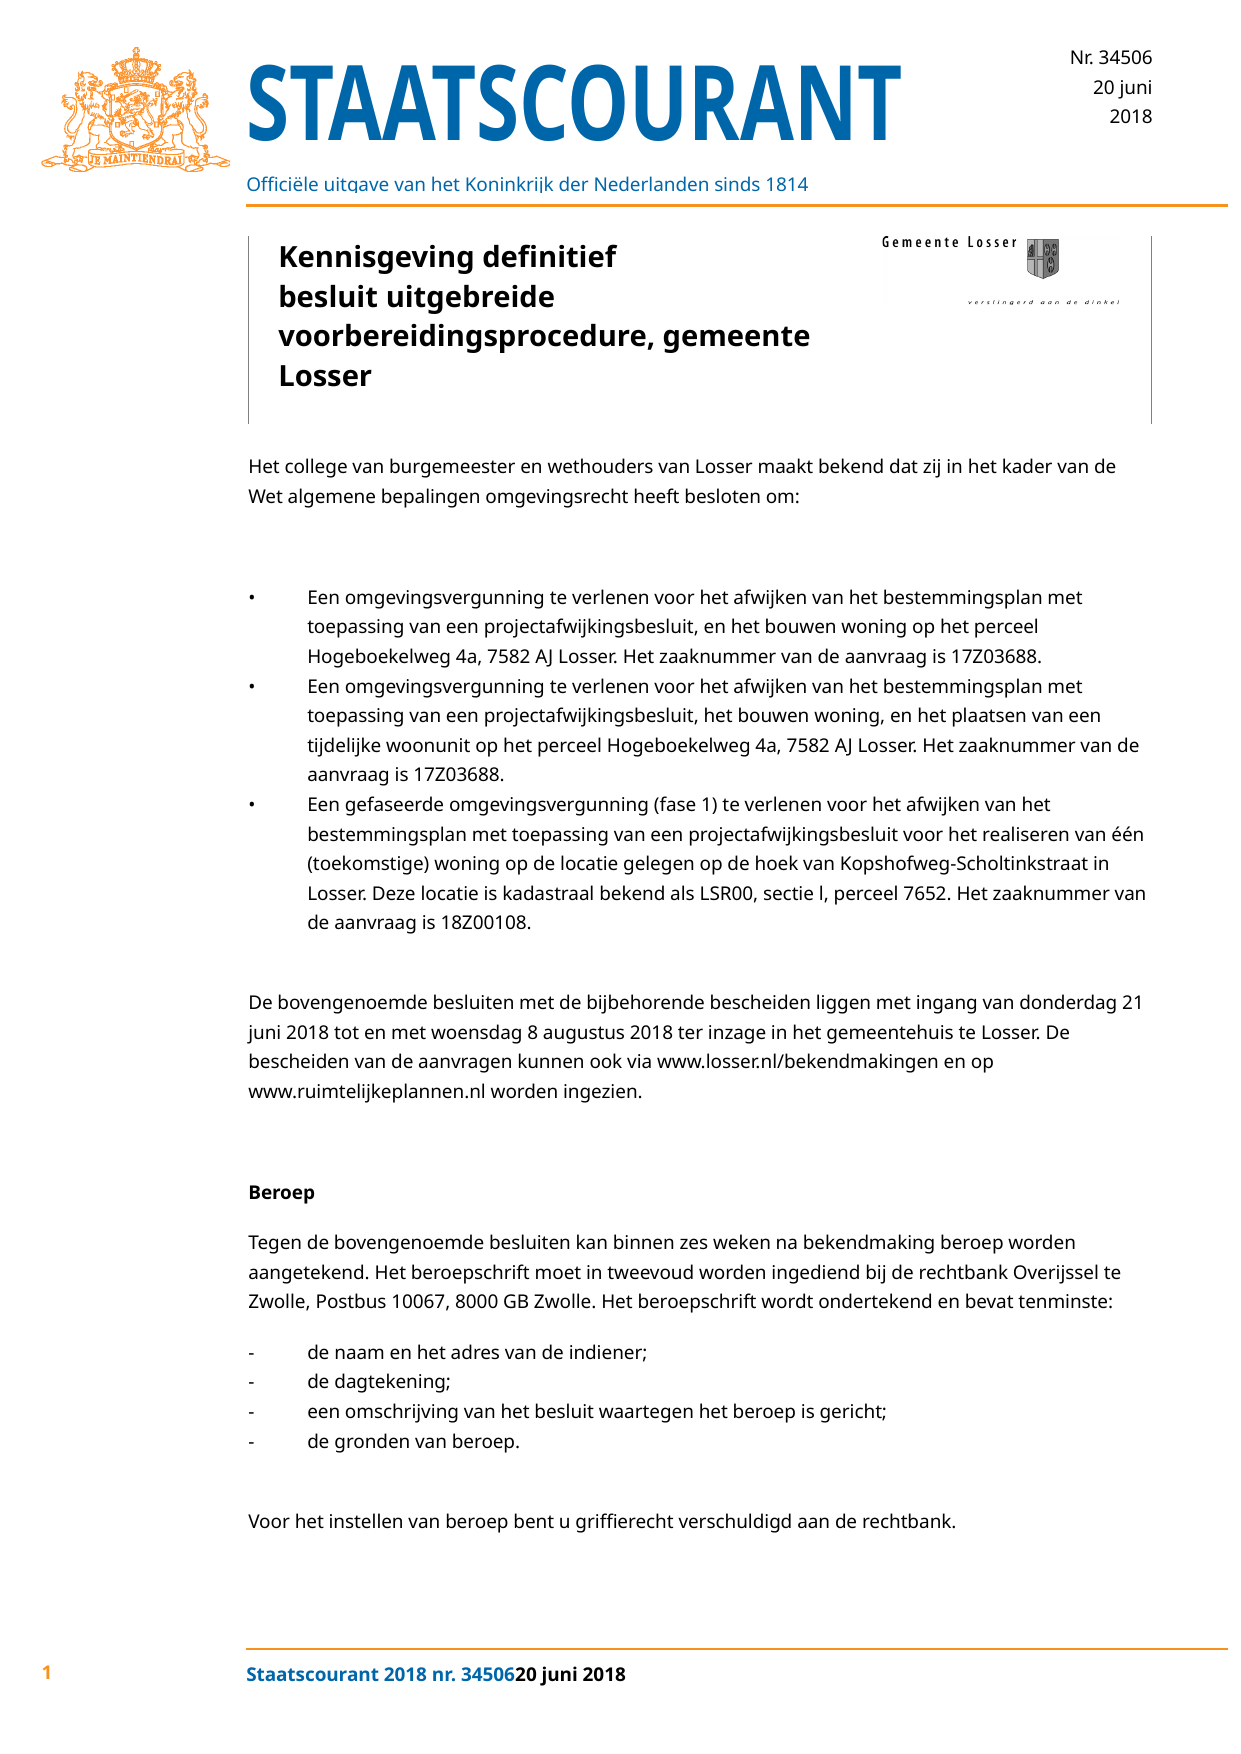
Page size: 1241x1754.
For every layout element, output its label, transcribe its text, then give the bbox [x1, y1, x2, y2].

list Een omgevingsvergunning te verlenen voor het afwijken van het bestemmingsplan met toepassing van een projectafwijkingsbesluit, het bouwen woning, en het plaatsen van een tijdelijke woonunit op het perceel Hogeboekelweg 4a, 7582 AJ Losser. Het zaaknummer van de aanvraag is 17Z03688. [248, 673, 1152, 787]
list Een omgevingsvergunning te verlenen voor het afwijken van het bestemmingsplan met toepassing van een projectafwijkingsbesluit, en het bouwen woning op het perceel Hogeboekelweg 4a, 7582 AJ Losser. Het zaaknummer van de aanvraag is 17Z03688. [248, 584, 1152, 669]
list de dagtekening; [248, 1369, 1152, 1394]
text Het college van burgemeester en wethouders van Losser maakt bekend dat zij in het kader van de Wet algemene bepalingen omgevingsrecht heeft besloten om: [248, 454, 1152, 509]
text Beroep [248, 1179, 1152, 1205]
text De bovengenoemde besluiten met de bijbehorende bescheiden liggen met ingang van donderdag 21 juni 2018 tot en met woensdag 8 augustus 2018 ter inzage in het gemeentehuis te Losser. De bescheiden van de aanvragen kunnen ook via www.losser.nl/bekendmakingen en op www.ruimtelijkeplannen.nl worden ingezien. [248, 989, 1152, 1104]
list de naam en het adres van de indiener; [248, 1339, 1152, 1365]
list een omschrijving van het besluit waartegen het beroep is gericht; [248, 1398, 1152, 1424]
table_header Kennisgeving definitief besluit uitgebreide voorbereidingsprocedure, gemeente Losser [249, 236, 850, 424]
picture [41, 47, 231, 172]
picture [882, 236, 1119, 305]
list Een gefaseerde omgevingsvergunning (fase 1) te verlenen voor het afwijken van het bestemmingsplan met toepassing van een projectafwijkingsbesluit voor het realiseren van één (toekomstige) woning op de locatie gelegen op de hoek van Kopshofweg-Scholtinkstraat in Losser. Deze locatie is kadastraal bekend als LSR00, sectie l, perceel 7652. Het zaaknummer van de aanvraag is 18Z00108. [248, 791, 1152, 935]
table_header [850, 236, 1151, 424]
list de gronden van beroep. [248, 1428, 1152, 1453]
text Tegen de bovengenoemde besluiten kan binnen zes weken na bekendmaking beroep worden aangetekend. Het beroepschrift moet in tweevoud worden ingediend bij de rechtbank Overijssel te Zwolle, Postbus 10067, 8000 GB Zwolle. Het beroepschrift wordt ondertekend en bevat tenminste: [248, 1229, 1152, 1314]
text Voor het instellen van beroep bent u griffierecht verschuldigd aan de rechtbank. [248, 1508, 1152, 1533]
